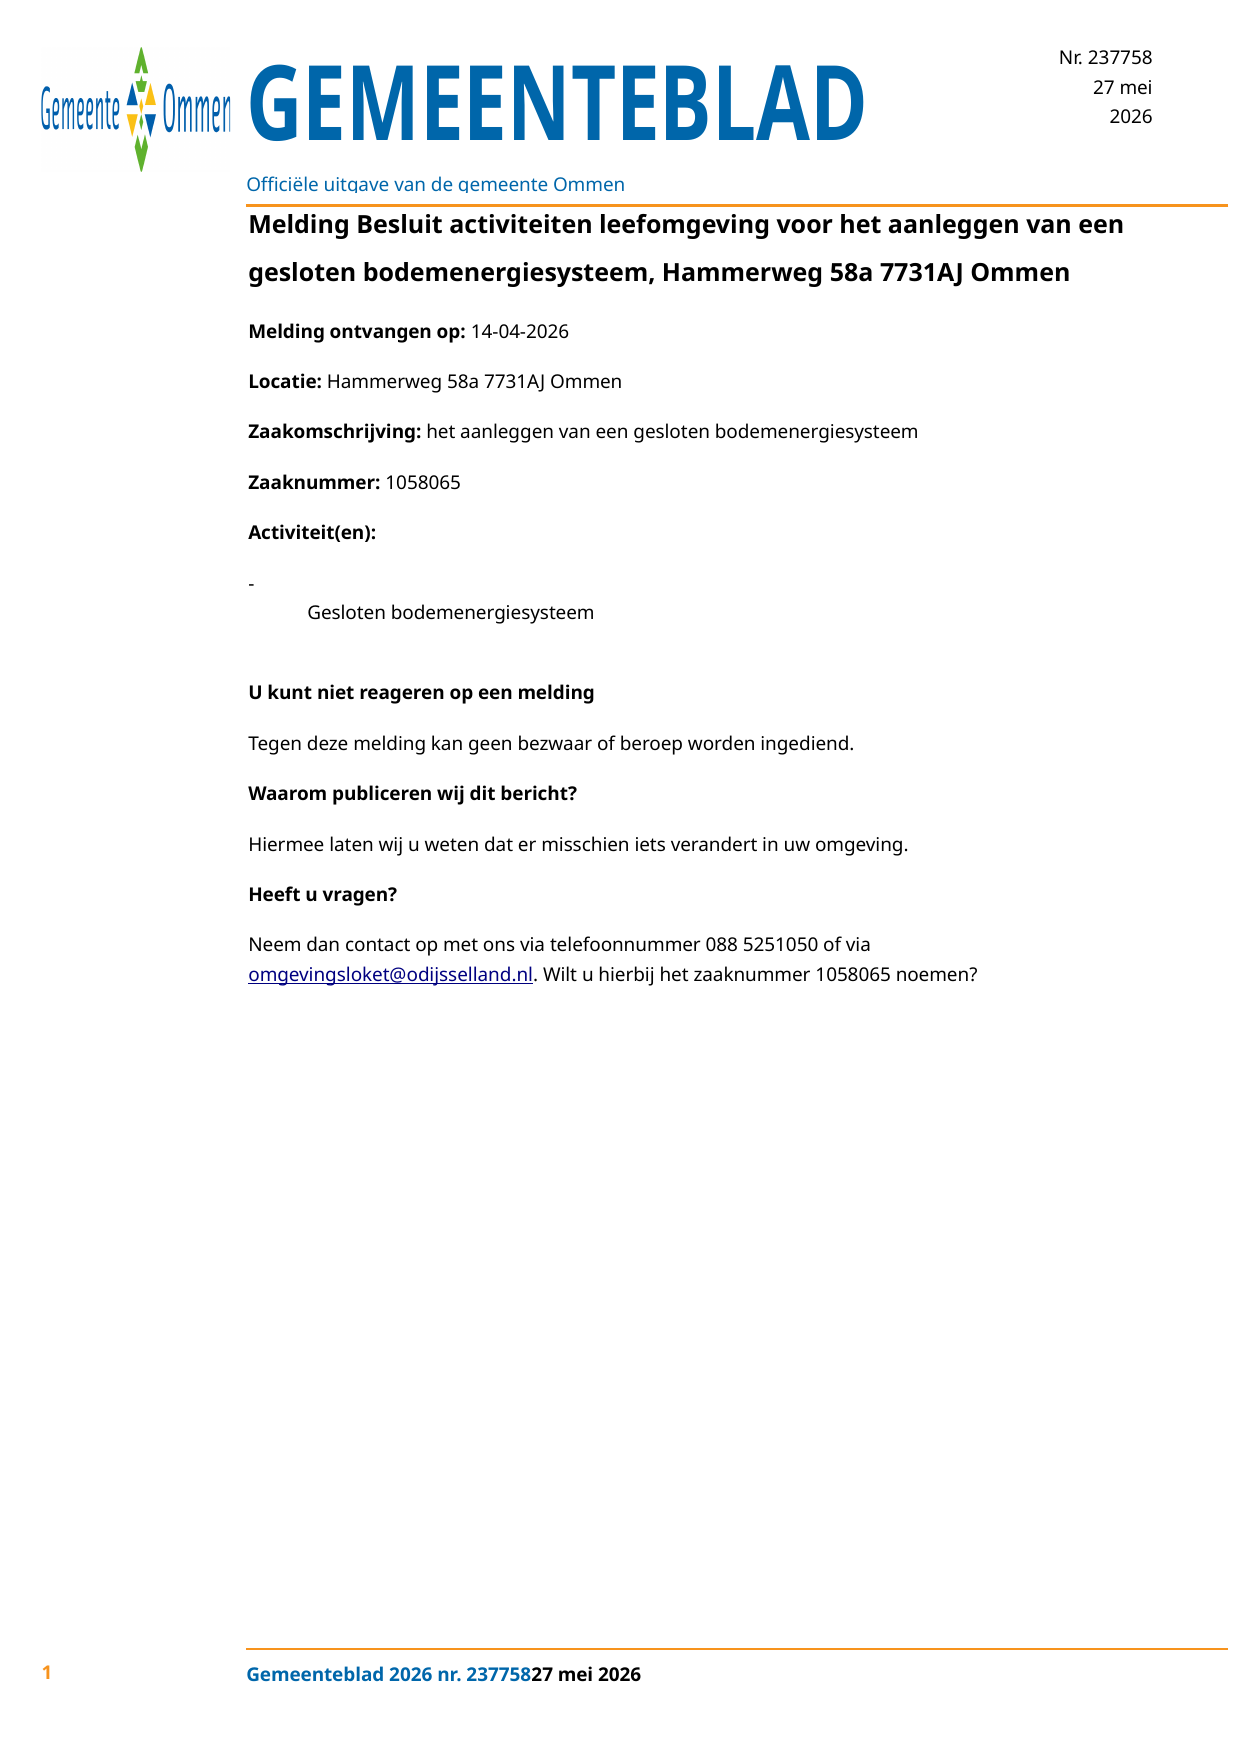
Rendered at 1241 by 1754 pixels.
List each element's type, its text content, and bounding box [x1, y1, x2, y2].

text Activiteit(en): [248, 519, 1152, 545]
text Zaakomschrijving: het aanleggen van een gesloten bodemenergiesysteem [248, 419, 1152, 444]
text Hiermee laten wij u weten dat er misschien iets verandert in uw omgeving. [248, 831, 1152, 857]
picture [41, 47, 231, 172]
text Tegen deze melding kan geen bezwaar of beroep worden ingediend. [248, 730, 1152, 756]
text Melding Besluit activiteiten leefomgeving voor het aanleggen van een gesloten bodemenergiesysteem, Hammerweg 58a 7731AJ Ommen [248, 207, 1152, 288]
text Melding ontvangen op: 14-04-2026 [248, 318, 1152, 344]
text Locatie: Hammerweg 58a 7731AJ Ommen [248, 368, 1152, 394]
text Waarom publiceren wij dit bericht? [248, 780, 1152, 806]
text Neem dan contact op met ons via telefoonnummer 088 5251050 of via omgevingsloket@odijsselland.nl. Wilt u hierbij het zaaknummer 1058065 noemen? [248, 932, 1152, 987]
text Zaaknummer: 1058065 [248, 469, 1152, 495]
text U kunt niet reageren op een melding [248, 679, 1152, 705]
list Gesloten bodemenergiesysteem [248, 599, 1152, 625]
text Heeft u vragen? [248, 881, 1152, 907]
